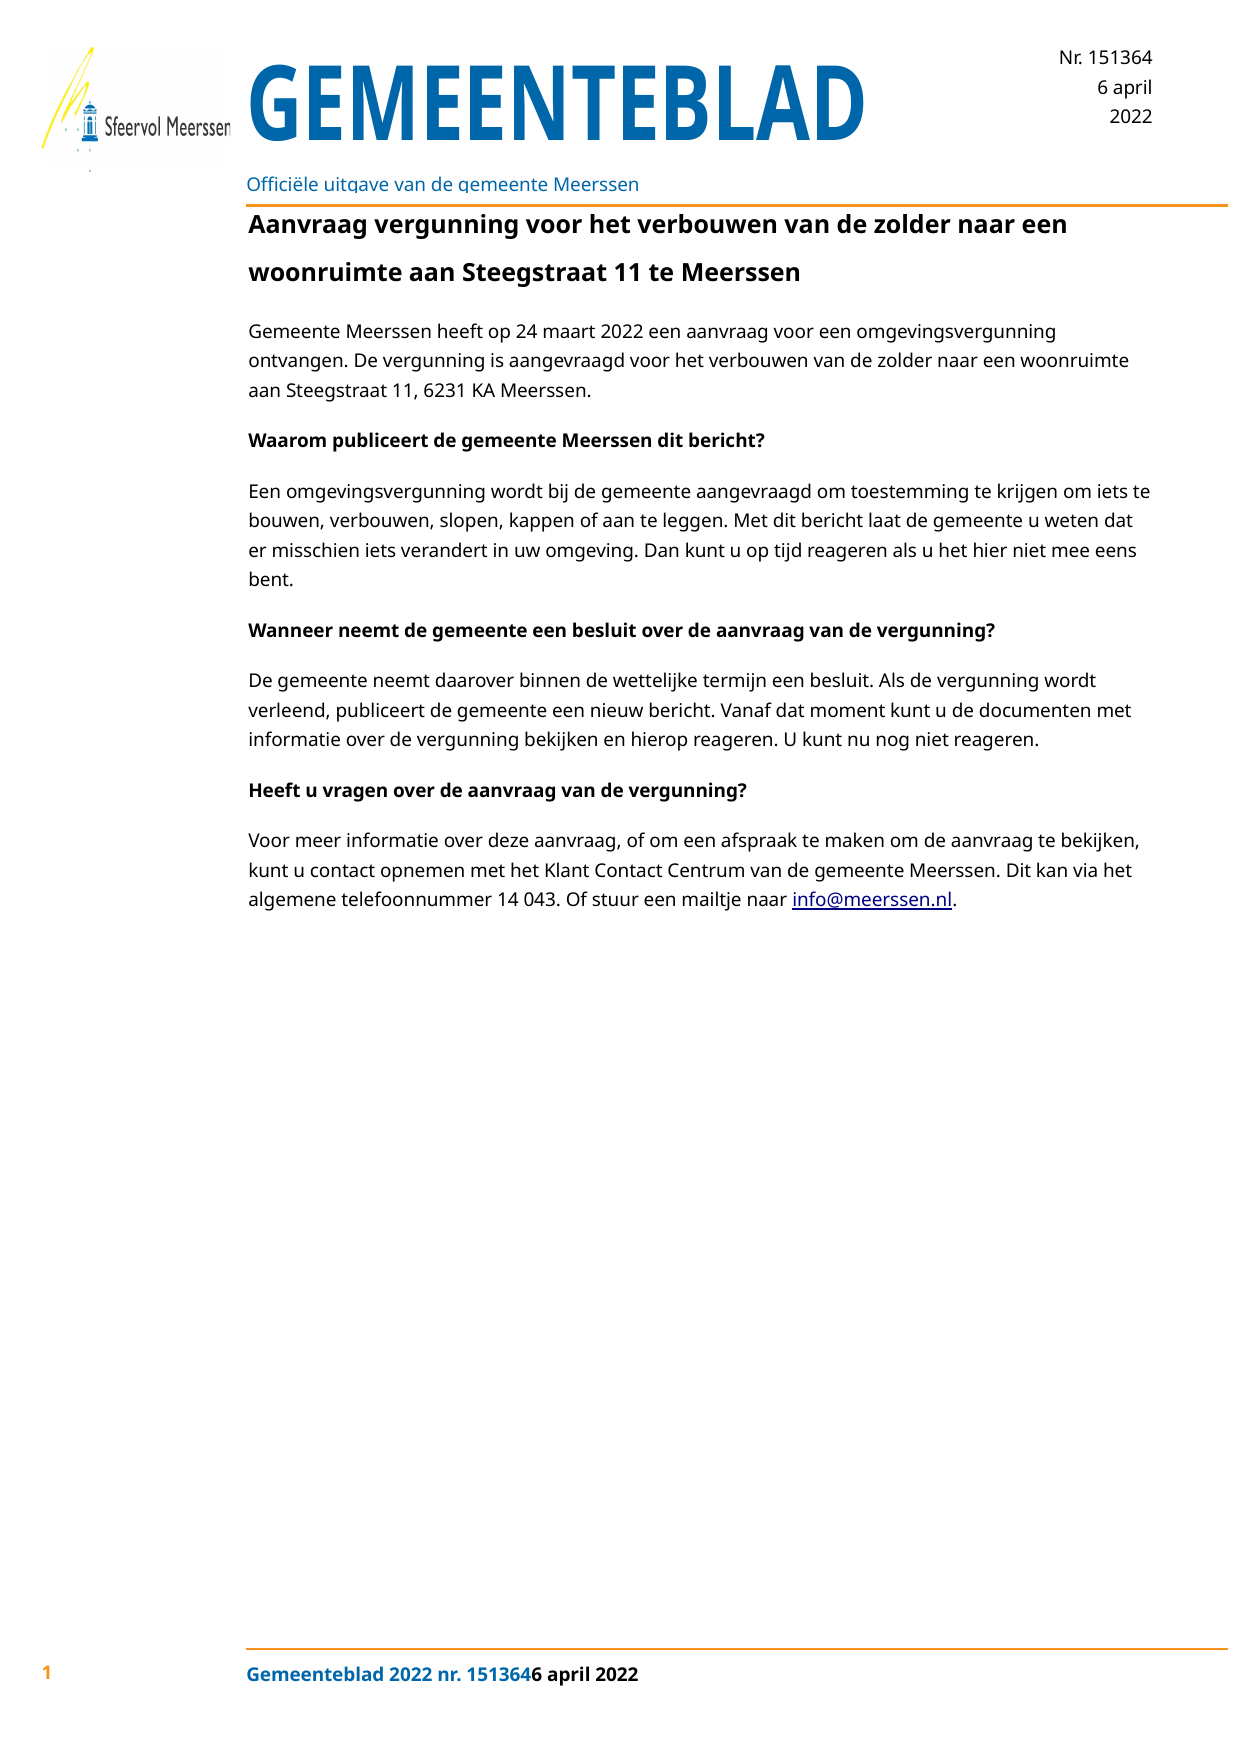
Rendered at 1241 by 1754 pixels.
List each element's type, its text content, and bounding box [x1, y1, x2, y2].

text De gemeente neemt daarover binnen de wettelijke termijn een besluit. Als de vergunning wordt verleend, publiceert de gemeente een nieuw bericht. Vanaf dat moment kunt u de documenten met informatie over de vergunning bekijken en hierop reageren. U kunt nu nog niet reageren. [248, 667, 1152, 752]
text Voor meer informatie over deze aanvraag, of om een afspraak te maken om de aanvraag te bekijken, kunt u contact opnemen met het Klant Contact Centrum van de gemeente Meerssen. Dit kan via het algemene telefoonnummer 14 043. Of stuur een mailtje naar info@meerssen.nl. [248, 827, 1152, 912]
text Heeft u vragen over de aanvraag van de vergunning? [248, 777, 1152, 803]
text Wanneer neemt de gemeente een besluit over de aanvraag van de vergunning? [248, 617, 1152, 643]
text Gemeente Meerssen heeft op 24 maart 2022 een aanvraag voor een omgevingsvergunning ontvangen. De vergunning is aangevraagd voor het verbouwen van de zolder naar een woonruimte aan Steegstraat 11, 6231 KA Meerssen. [248, 318, 1152, 403]
text Aanvraag vergunning voor het verbouwen van de zolder naar een woonruimte aan Steegstraat 11 te Meerssen [248, 207, 1152, 288]
picture [41, 47, 231, 172]
text Een omgevingsvergunning wordt bij de gemeente aangevraagd om toestemming te krijgen om iets te bouwen, verbouwen, slopen, kappen of aan te leggen. Met dit bericht laat de gemeente u weten dat er misschien iets verandert in uw omgeving. Dan kunt u op tijd reageren als u het hier niet mee eens bent. [248, 478, 1152, 592]
text Waarom publiceert de gemeente Meerssen dit bericht? [248, 427, 1152, 453]
